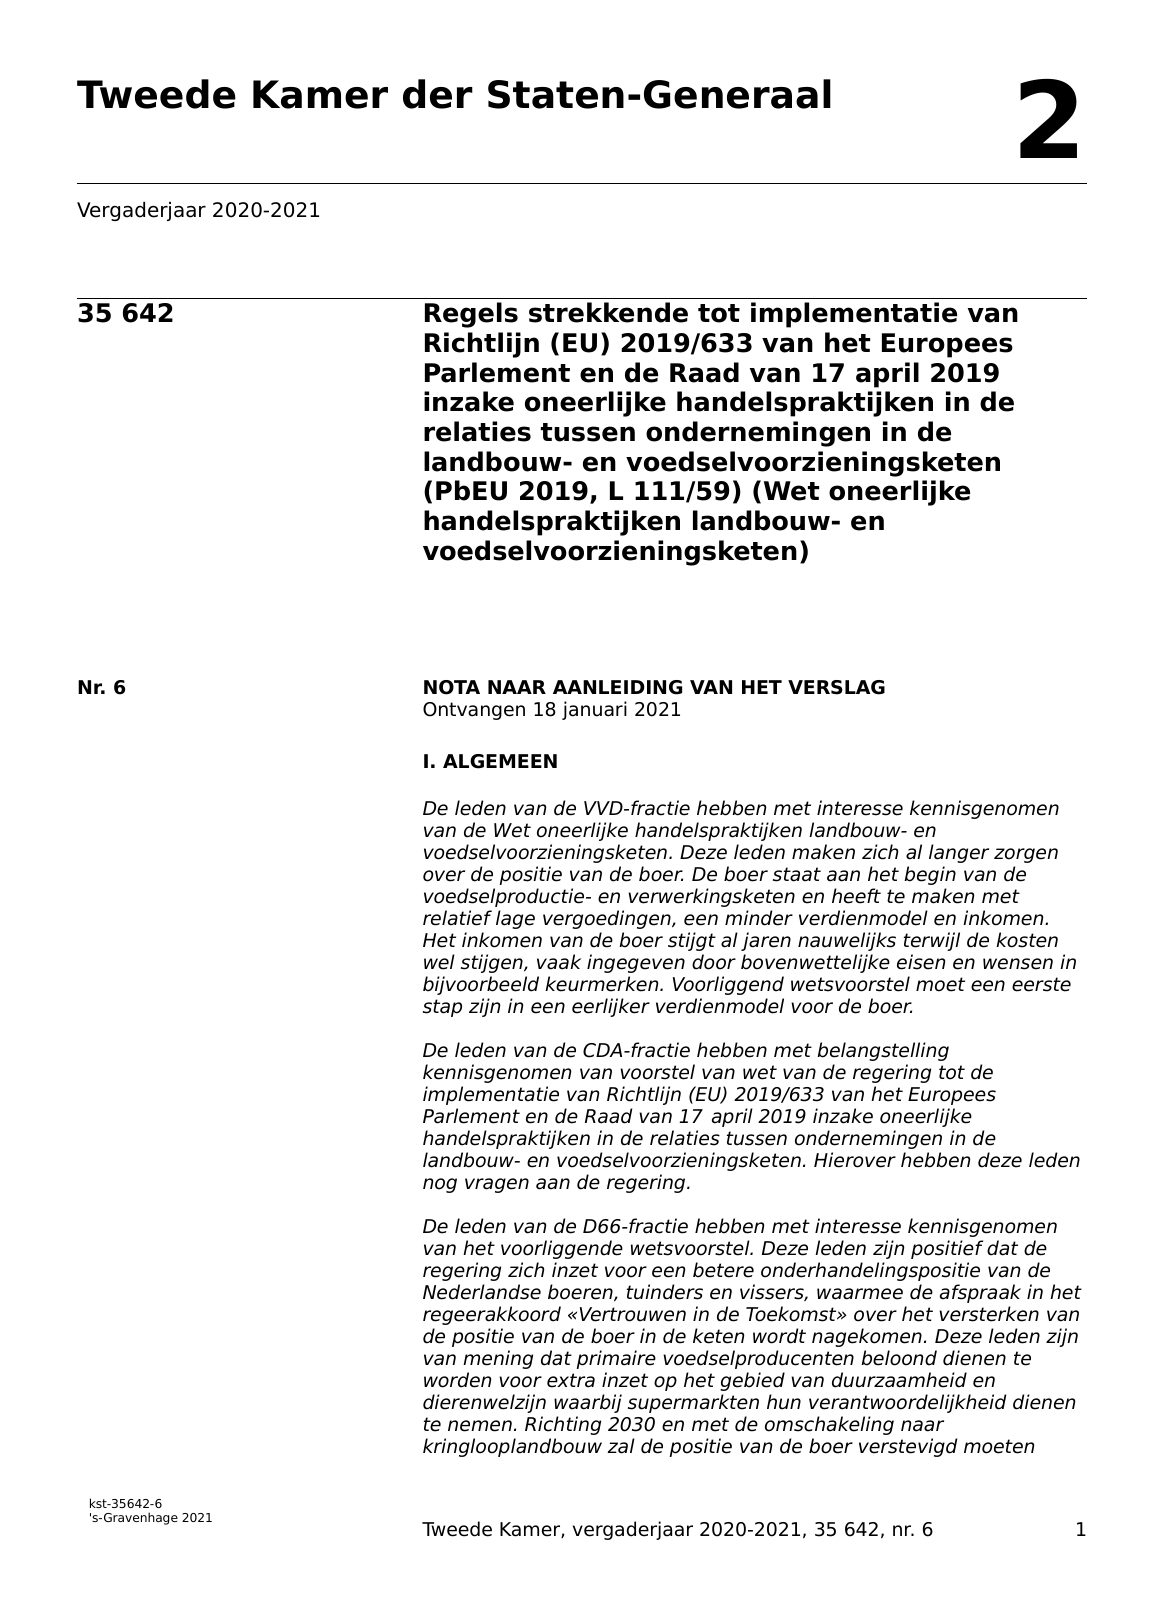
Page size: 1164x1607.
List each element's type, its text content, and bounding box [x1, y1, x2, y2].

subtitle I. ALGEMEEN [422, 751, 1087, 773]
subtitle Nr. 6 NOTA NAAR AANLEIDING VAN HET VERSLAG [77, 677, 1087, 699]
table_header Tweede Kamer der Staten-Generaal [77, 59, 886, 183]
text De leden van de VVD-fractie hebben met interesse kennisgenomen van de Wet oneerlijke handelspraktijken landbouw- en voedselvoorzieningsketen. Deze leden maken zich al langer zorgen over de positie van de boer. De boer staat aan het begin van de voedselproductie- en verwerkingsketen en heeft te maken met relatief lage vergoedingen, een minder verdienmodel en inkomen. Het inkomen van de boer stijgt al jaren nauwelijks terwijl de kosten wel stijgen, vaak ingegeven door bovenwettelijke eisen en wensen in bijvoorbeeld keurmerken. Voorliggend wetsvoorstel moet een eerste stap zijn in een eerlijker verdienmodel voor de boer. [422, 798, 1087, 1018]
text De leden van de D66-fractie hebben met interesse kennisgenomen van het voorliggende wetsvoorstel. Deze leden zijn positief dat de regering zich inzet voor een betere onderhandelingspositie van de Nederlandse boeren, tuinders en vissers, waarmee de afspraak in het regeerakkoord «Vertrouwen in de Toekomst» over het versterken van de positie van de boer in de keten wordt nagekomen. Deze leden zijn van mening dat primaire voedselproducenten beloond dienen te worden voor extra inzet op het gebied van duurzaamheid en dierenwelzijn waarbij supermarkten hun verantwoordelijkheid dienen te nemen. Richting 2030 en met de omschakeling naar kringlooplandbouw zal de positie van de boer verstevigd moeten [422, 1216, 1087, 1458]
table_cell Vergaderjaar 2020-2021 [77, 184, 1087, 298]
text kst-35642-6 [88, 1497, 323, 1511]
text De leden van de CDA-fractie hebben met belangstelling kennisgenomen van voorstel van wet van de regering tot de implementatie van Richtlijn (EU) 2019/633 van het Europees Parlement en de Raad van 17 april 2019 inzake oneerlijke handelspraktijken in de relaties tussen ondernemingen in de landbouw- en voedselvoorzieningsketen. Hierover hebben deze leden nog vragen aan de regering. [422, 1040, 1087, 1194]
text 's-Gravenhage 2021 [88, 1511, 323, 1525]
text Ontvangen 18 januari 2021 [422, 699, 1087, 721]
table_header 2 [886, 59, 1087, 183]
subtitle 35 642 Regels strekkende tot implementatie van Richtlijn (EU) 2019/633 van het Europees Parlement en de Raad van 17 april 2019 inzake oneerlijke handelspraktijken in de relaties tussen ondernemingen in de landbouw- en voedselvoorzieningsketen (PbEU 2019, L 111/59) (Wet oneerlijke handelspraktijken landbouw- en voedselvoorzieningsketen) [77, 299, 1087, 566]
